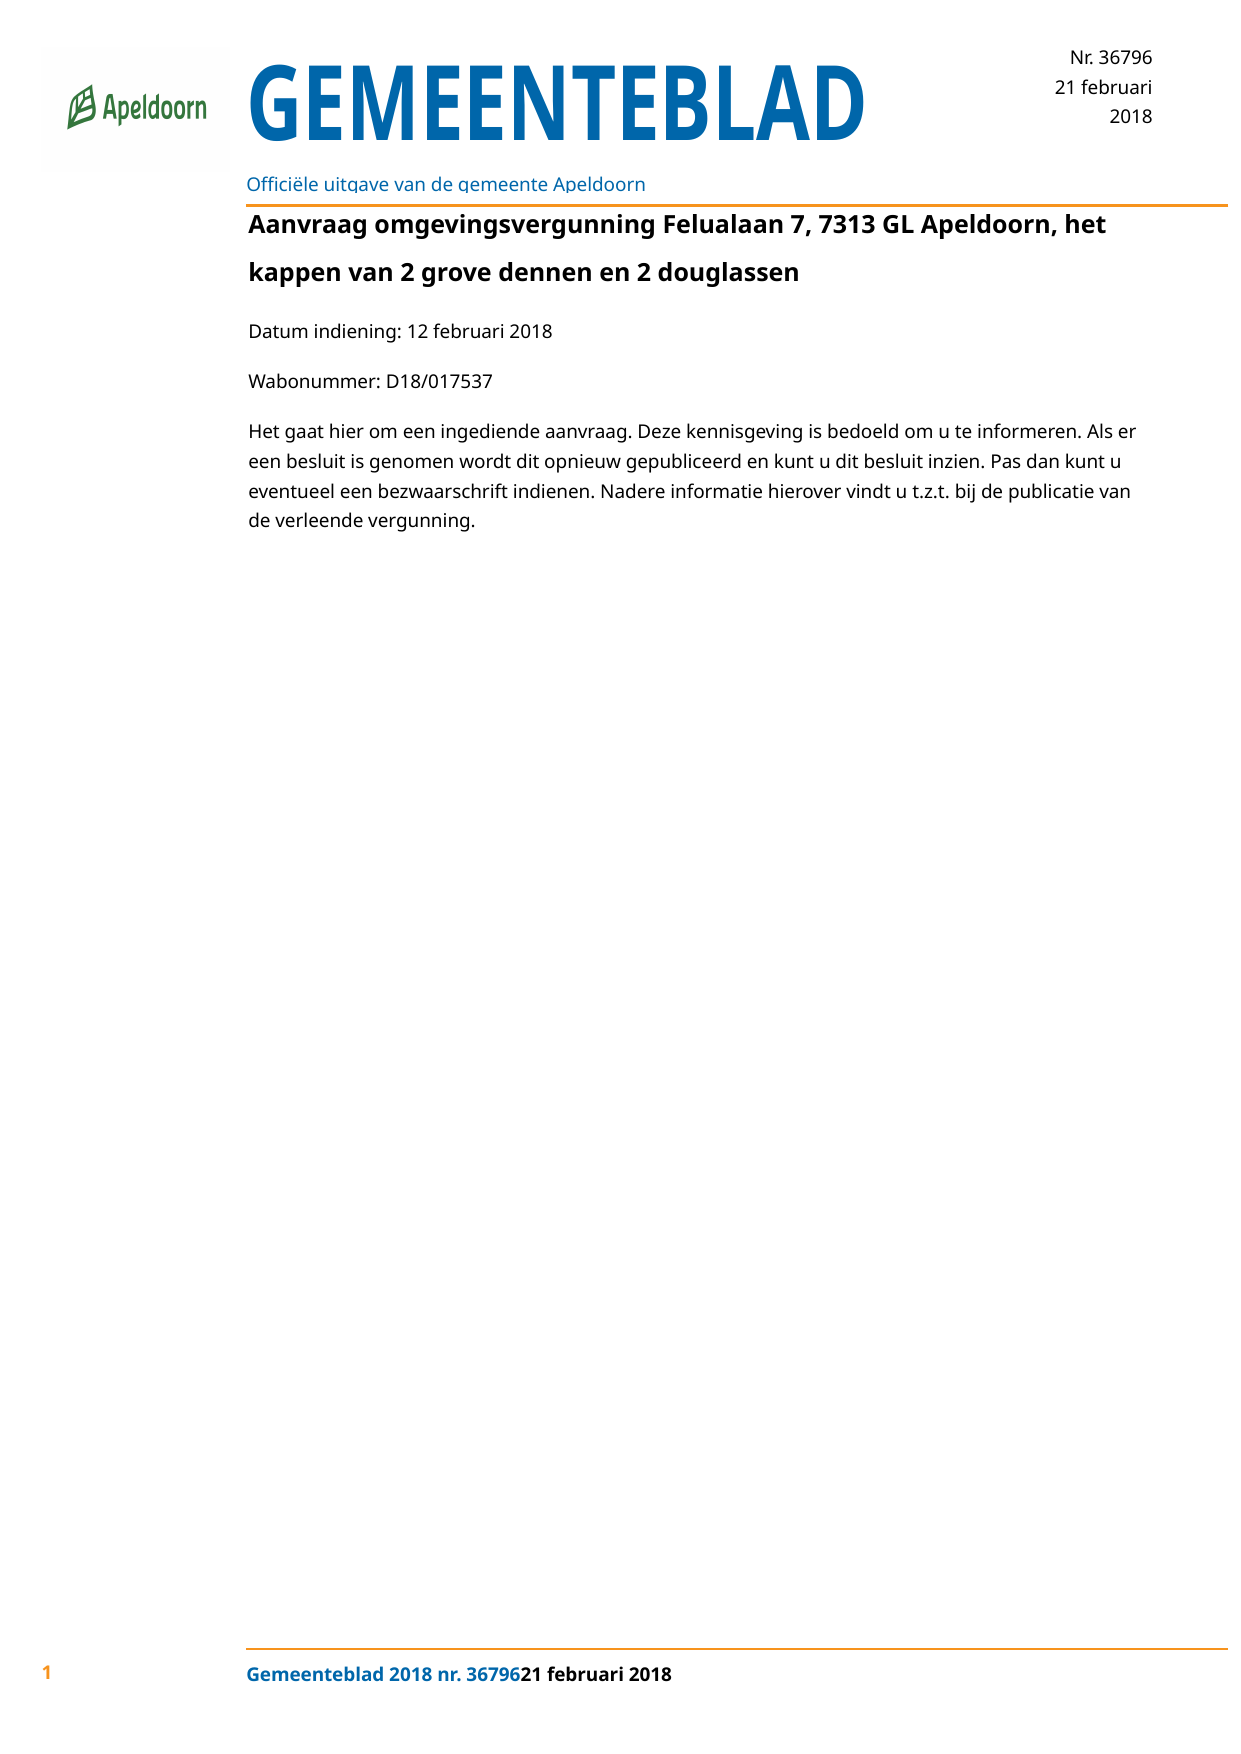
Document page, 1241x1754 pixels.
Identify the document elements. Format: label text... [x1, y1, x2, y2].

text Het gaat hier om een ingediende aanvraag. Deze kennisgeving is bedoeld om u te informeren. Als er een besluit is genomen wordt dit opnieuw gepubliceerd en kunt u dit besluit inzien. Pas dan kunt u eventueel een bezwaarschrift indienen. Nadere informatie hierover vindt u t.z.t. bij de publicatie van de verleende vergunning. [248, 419, 1152, 533]
text Aanvraag omgevingsvergunning Felualaan 7, 7313 GL Apeldoorn, het kappen van 2 grove dennen en 2 douglassen [248, 207, 1152, 288]
text Wabonummer: D18/017537 [248, 368, 1152, 394]
text Datum indiening: 12 februari 2018 [248, 318, 1152, 344]
picture [41, 47, 231, 172]
